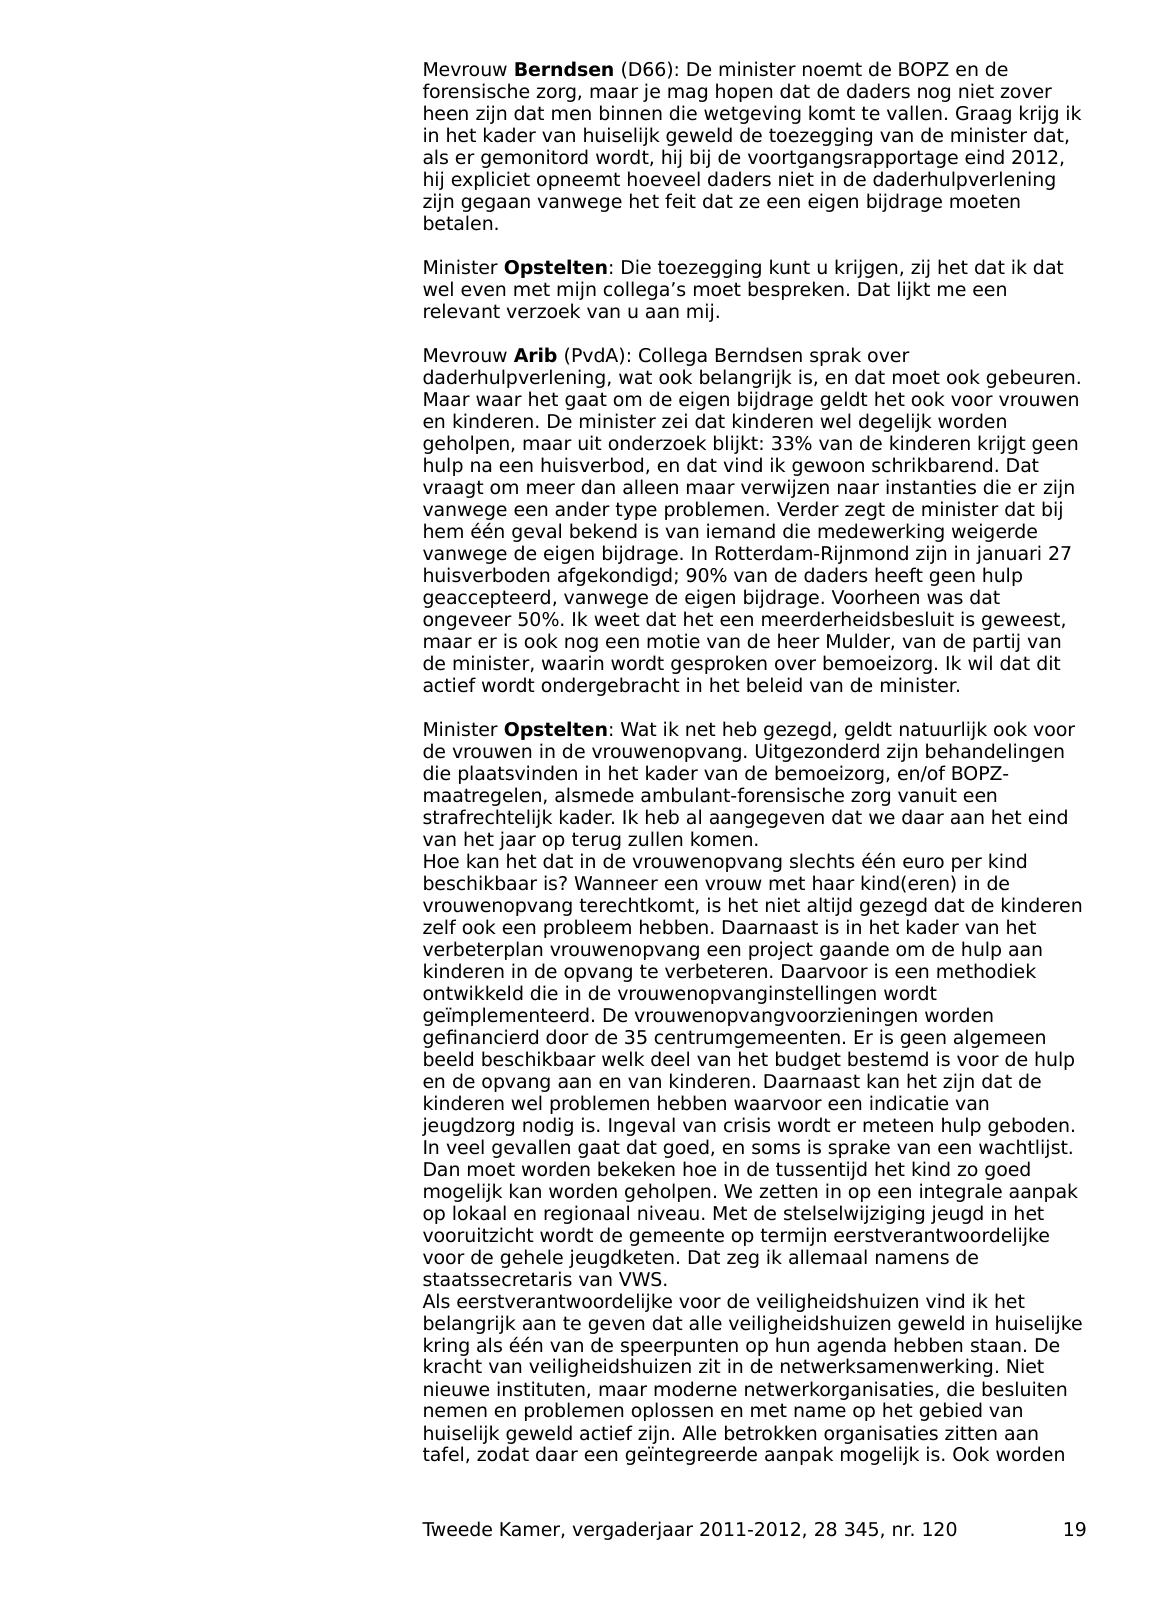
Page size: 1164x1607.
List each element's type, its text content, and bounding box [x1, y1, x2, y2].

text Minister Opstelten: Wat ik net heb gezegd, geldt natuurlijk ook voor de vrouwen in de vrouwenopvang. Uitgezonderd zijn behandelingen die plaatsvinden in het kader van de bemoeizorg, en/of BOPZ-maatregelen, alsmede ambulant-forensische zorg vanuit een strafrechtelijk kader. Ik heb al aangegeven dat we daar aan het eind van het jaar op terug zullen komen. [422, 719, 1087, 851]
text Als eerstverantwoordelijke voor de veiligheidshuizen vind ik het belangrijk aan te geven dat alle veiligheidshuizen geweld in huiselijke kring als één van de speerpunten op hun agenda hebben staan. De kracht van veiligheidshuizen zit in de netwerksamenwerking. Niet nieuwe instituten, maar moderne netwerkorganisaties, die besluiten nemen en problemen oplossen en met name op het gebied van huiselijk geweld actief zijn. Alle betrokken organisaties zitten aan tafel, zodat daar een geïntegreerde aanpak mogelijk is. Ook worden [422, 1291, 1087, 1466]
text Mevrouw Berndsen (D66): De minister noemt de BOPZ en de forensische zorg, maar je mag hopen dat de daders nog niet zover heen zijn dat men binnen die wetgeving komt te vallen. Graag krijg ik in het kader van huiselijk geweld de toezegging van de minister dat, als er gemonitord wordt, hij bij de voortgangsrapportage eind 2012, hij expliciet opneemt hoeveel daders niet in de daderhulpverlening zijn gegaan vanwege het feit dat ze een eigen bijdrage moeten betalen. [422, 59, 1087, 235]
text Mevrouw Arib (PvdA): Collega Berndsen sprak over daderhulpverlening, wat ook belangrijk is, en dat moet ook gebeuren. Maar waar het gaat om de eigen bijdrage geldt het ook voor vrouwen en kinderen. De minister zei dat kinderen wel degelijk worden geholpen, maar uit onderzoek blijkt: 33% van de kinderen krijgt geen hulp na een huisverbod, en dat vind ik gewoon schrikbarend. Dat vraagt om meer dan alleen maar verwijzen naar instanties die er zijn vanwege een ander type problemen. Verder zegt de minister dat bij hem één geval bekend is van iemand die medewerking weigerde vanwege de eigen bijdrage. In Rotterdam-Rijnmond zijn in januari 27 huisverboden afgekondigd; 90% van de daders heeft geen hulp geaccepteerd, vanwege de eigen bijdrage. Voorheen was dat ongeveer 50%. Ik weet dat het een meerderheidsbesluit is geweest, maar er is ook nog een motie van de heer Mulder, van de partij van de minister, waarin wordt gesproken over bemoeizorg. Ik wil dat dit actief wordt ondergebracht in het beleid van de minister. [422, 345, 1087, 697]
text Minister Opstelten: Die toezegging kunt u krijgen, zij het dat ik dat wel even met mijn collega’s moet bespreken. Dat lijkt me een relevant verzoek van u aan mij. [422, 257, 1087, 323]
text Hoe kan het dat in de vrouwenopvang slechts één euro per kind beschikbaar is? Wanneer een vrouw met haar kind(eren) in de vrouwenopvang terechtkomt, is het niet altijd gezegd dat de kinderen zelf ook een probleem hebben. Daarnaast is in het kader van het verbeterplan vrouwenopvang een project gaande om de hulp aan kinderen in de opvang te verbeteren. Daarvoor is een methodiek ontwikkeld die in de vrouwenopvanginstellingen wordt geïmplementeerd. De vrouwenopvangvoorzieningen worden gefinancierd door de 35 centrumgemeenten. Er is geen algemeen beeld beschikbaar welk deel van het budget bestemd is voor de hulp en de opvang aan en van kinderen. Daarnaast kan het zijn dat de kinderen wel problemen hebben waarvoor een indicatie van jeugdzorg nodig is. Ingeval van crisis wordt er meteen hulp geboden. In veel gevallen gaat dat goed, en soms is sprake van een wachtlijst. Dan moet worden bekeken hoe in de tussentijd het kind zo goed mogelijk kan worden geholpen. We zetten in op een integrale aanpak op lokaal en regionaal niveau. Met de stelselwijziging jeugd in het vooruitzicht wordt de gemeente op termijn eerstverantwoordelijke voor de gehele jeugdketen. Dat zeg ik allemaal namens de staatssecretaris van VWS. [422, 851, 1087, 1291]
